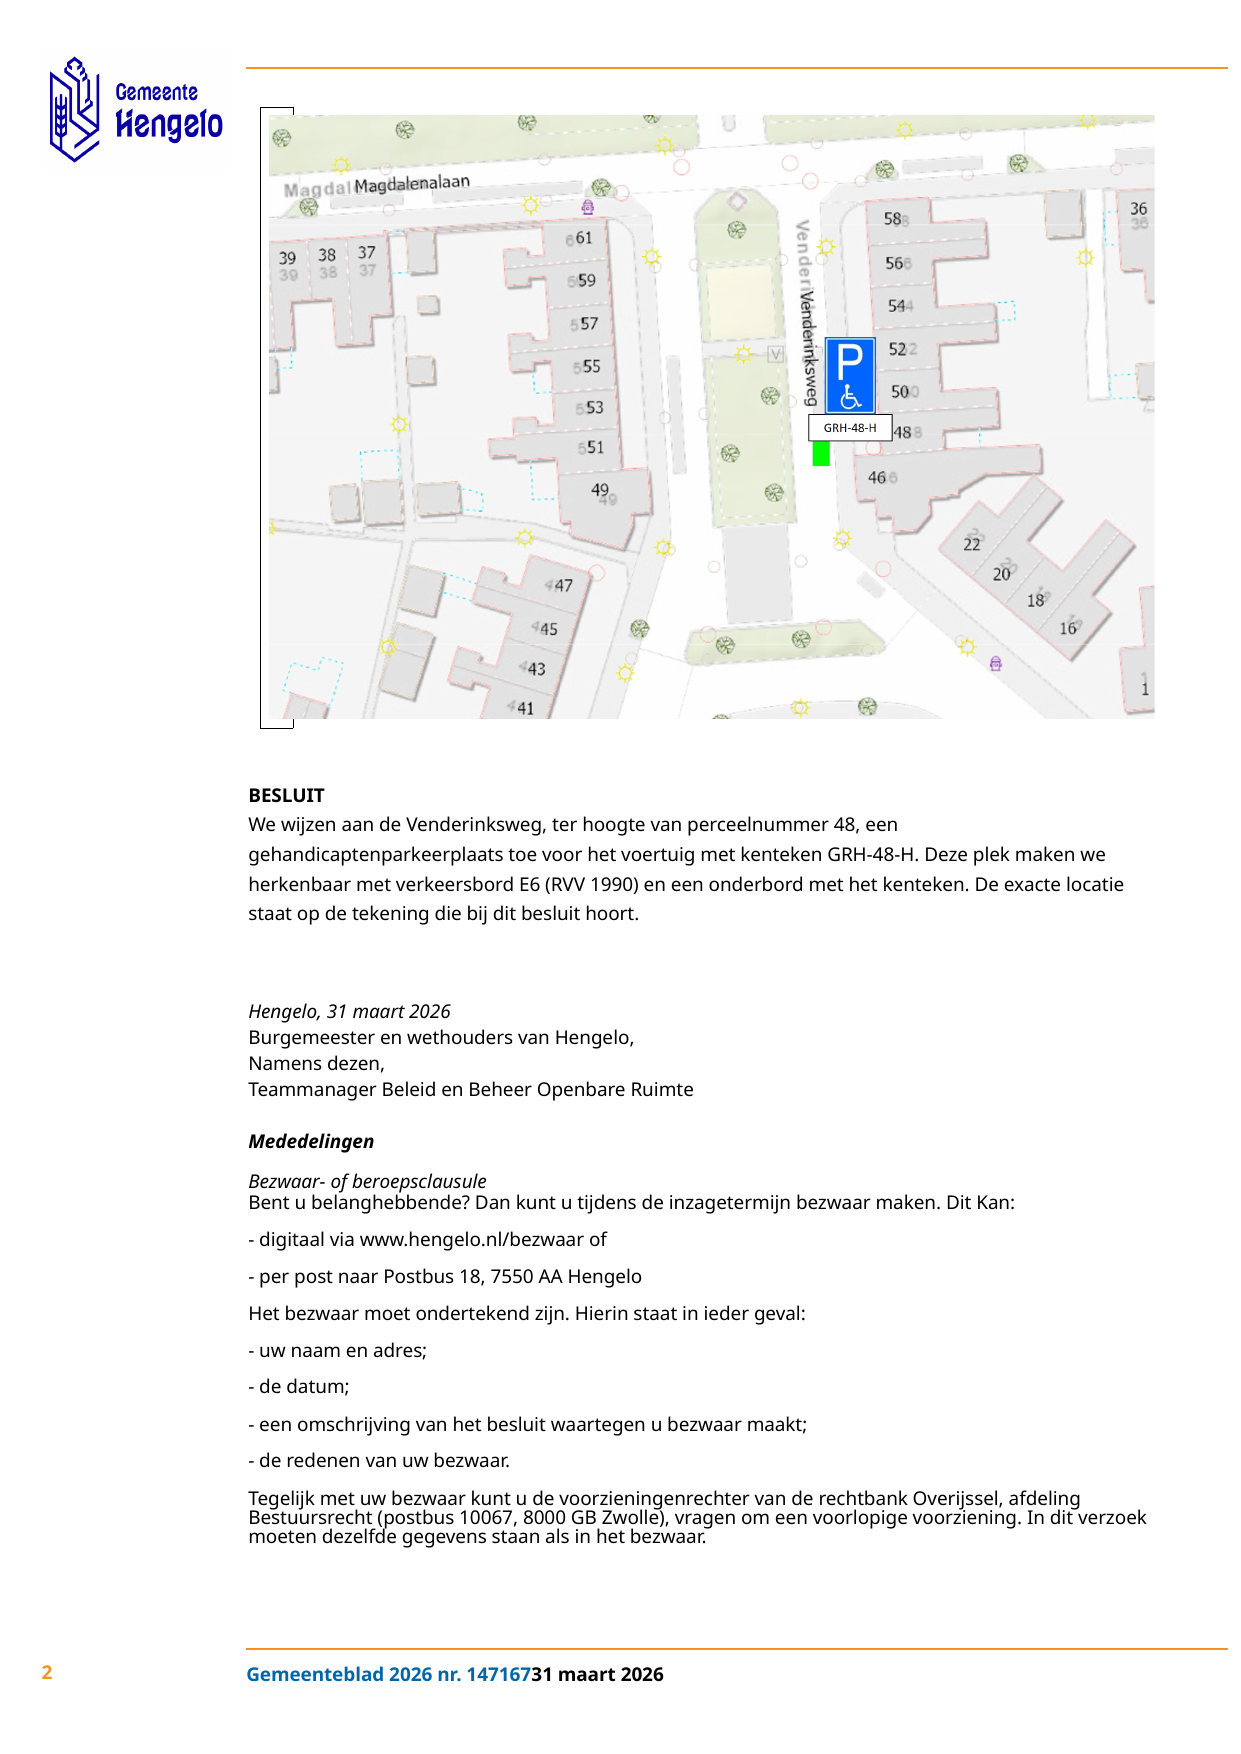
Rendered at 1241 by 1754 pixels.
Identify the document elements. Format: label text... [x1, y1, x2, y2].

text Bent u belanghebbende? Dan kunt u tijdens de inzagetermijn bezwaar maken. Dit Kan: [248, 1194, 1152, 1213]
text We wijzen aan de Venderinksweg, ter hoogte van perceelnummer 48, een gehandicaptenparkeerplaats toe voor het voertuig met kenteken GRH-48-H. Deze plek maken we herkenbaar met verkeersbord E6 (RVV 1990) en een onderbord met het kenteken. De exacte locatie staat op de tekening die bij dit besluit hoort. [248, 812, 1152, 926]
text Burgemeester en wethouders van Hengelo, [248, 1024, 1152, 1050]
text Bezwaar- of beroepsclausule [248, 1168, 1152, 1194]
text - uw naam en adres; [248, 1342, 1152, 1361]
text Het bezwaar moet ondertekend zijn. Hierin staat in ieder geval: [248, 1304, 1152, 1324]
text - de redenen van uw bezwaar. [248, 1452, 1152, 1472]
text Namens dezen, [248, 1050, 1152, 1076]
picture [268, 115, 1155, 719]
picture [41, 47, 231, 172]
text Mededelingen [248, 1129, 1152, 1154]
text - per post naar Postbus 18, 7550 AA Hengelo [248, 1268, 1152, 1287]
text Hengelo, 31 maart 2026 [248, 998, 1152, 1024]
text - de datum; [248, 1378, 1152, 1398]
text - digitaal via www.hengelo.nl/bezwaar of [248, 1231, 1152, 1250]
text - een omschrijving van het besluit waartegen u bezwaar maakt; [248, 1416, 1152, 1435]
text Tegelijk met uw bezwaar kunt u de voorzieningenrechter van de rechtbank Overijssel, afdeling Bestuursrecht (postbus 10067, 8000 GB Zwolle), vragen om een voorlopige voorziening. In dit verzoek moeten dezelfde gegevens staan als in het bezwaar. [248, 1489, 1152, 1547]
text BESLUIT [248, 782, 1152, 808]
text Teammanager Beleid en Beheer Openbare Ruimte [248, 1076, 1152, 1101]
